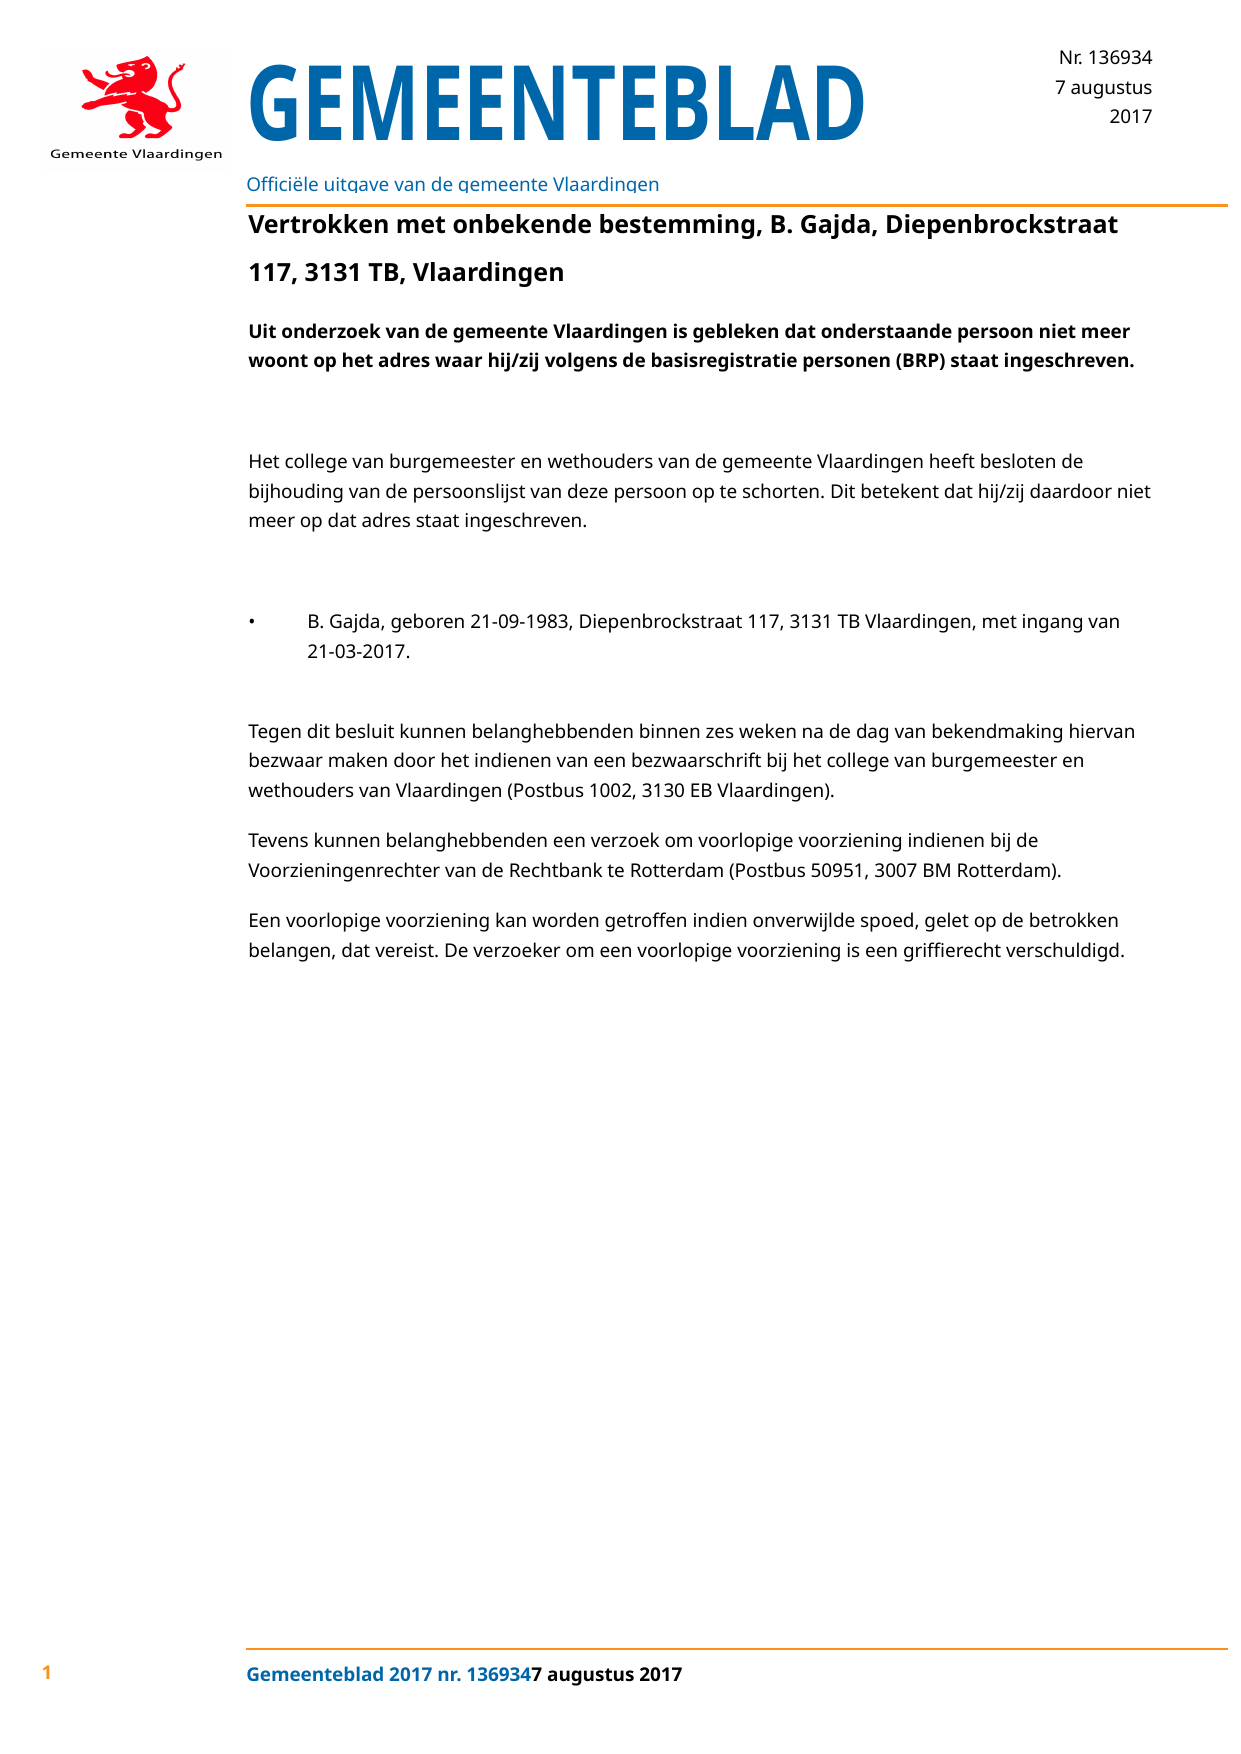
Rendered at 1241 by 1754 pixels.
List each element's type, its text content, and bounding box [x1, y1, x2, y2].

text Tegen dit besluit kunnen belanghebbenden binnen zes weken na de dag van bekendmaking hiervan bezwaar maken door het indienen van een bezwaarschrift bij het college van burgemeester en wethouders van Vlaardingen (Postbus 1002, 3130 EB Vlaardingen). [248, 718, 1152, 803]
text Vertrokken met onbekende bestemming, B. Gajda, Diepenbrockstraat 117, 3131 TB, Vlaardingen [248, 207, 1152, 288]
text Uit onderzoek van de gemeente Vlaardingen is gebleken dat onderstaande persoon niet meer woont op het adres waar hij/zij volgens de basisregistratie personen (BRP) staat ingeschreven. [248, 318, 1152, 373]
text Een voorlopige voorziening kan worden getroffen indien onverwijlde spoed, gelet op de betrokken belangen, dat vereist. De verzoeker om een voorlopige voorziening is een griffierecht verschuldigd. [248, 907, 1152, 963]
list B. Gajda, geboren 21-09-1983, Diepenbrockstraat 117, 3131 TB Vlaardingen, met ingang van 21-03-2017. [248, 608, 1152, 664]
text Het college van burgemeester en wethouders van de gemeente Vlaardingen heeft besloten de bijhouding van de persoonslijst van deze persoon op te schorten. Dit betekent dat hij/zij daardoor niet meer op dat adres staat ingeschreven. [248, 448, 1152, 533]
text Tevens kunnen belanghebbenden een verzoek om voorlopige voorziening indienen bij de Voorzieningenrechter van de Rechtbank te Rotterdam (Postbus 50951, 3007 BM Rotterdam). [248, 827, 1152, 883]
picture [41, 47, 231, 172]
